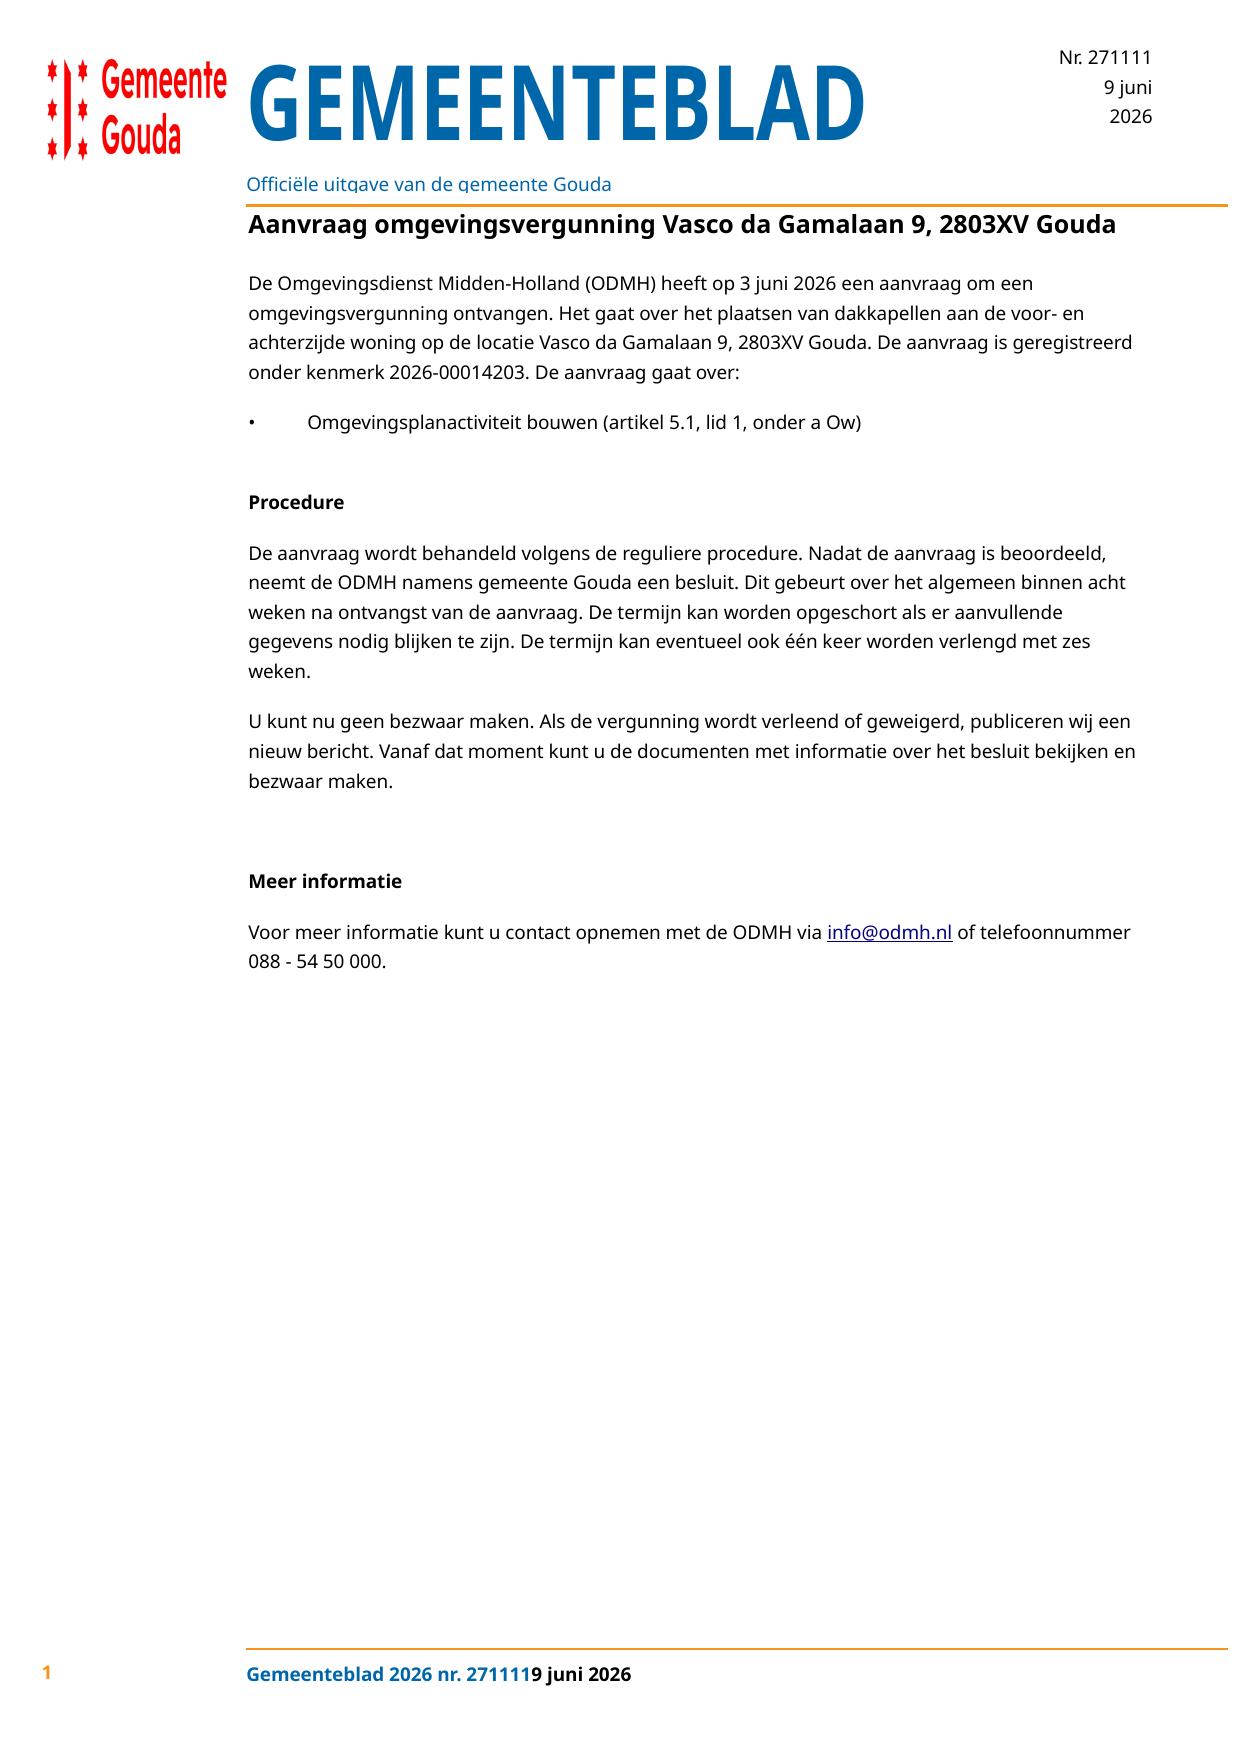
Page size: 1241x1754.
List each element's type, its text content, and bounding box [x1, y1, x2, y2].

text Meer informatie [248, 869, 1152, 894]
text De Omgevingsdienst Midden-Holland (ODMH) heeft op 3 juni 2026 een aanvraag om een omgevingsvergunning ontvangen. Het gaat over het plaatsen van dakkapellen aan de voor- en achterzijde woning op de locatie Vasco da Gamalaan 9, 2803XV Gouda. De aanvraag is geregistreerd onder kenmerk 2026-00014203. De aanvraag gaat over: [248, 270, 1152, 385]
text Aanvraag omgevingsvergunning Vasco da Gamalaan 9, 2803XV Gouda [248, 207, 1152, 241]
text De aanvraag wordt behandeld volgens de reguliere procedure. Nadat de aanvraag is beoordeeld, neemt de ODMH namens gemeente Gouda een besluit. Dit gebeurt over het algemeen binnen acht weken na ontvangst van de aanvraag. De termijn kan worden opgeschort als er aanvullende gegevens nodig blijken te zijn. De termijn kan eventueel ook één keer worden verlengd met zes weken. [248, 540, 1152, 684]
text U kunt nu geen bezwaar maken. Als de vergunning wordt verleend of geweigerd, publiceren wij een nieuw bericht. Vanaf dat moment kunt u de documenten met informatie over het besluit bekijken en bezwaar maken. [248, 709, 1152, 793]
text Voor meer informatie kunt u contact opnemen met de ODMH via info@odmh.nl of telefoonnummer 088 - 54 50 000. [248, 919, 1152, 974]
text Procedure [248, 489, 1152, 515]
list Omgevingsplanactiviteit bouwen (artikel 5.1, lid 1, onder a Ow) [248, 409, 1152, 435]
picture [41, 47, 231, 172]
